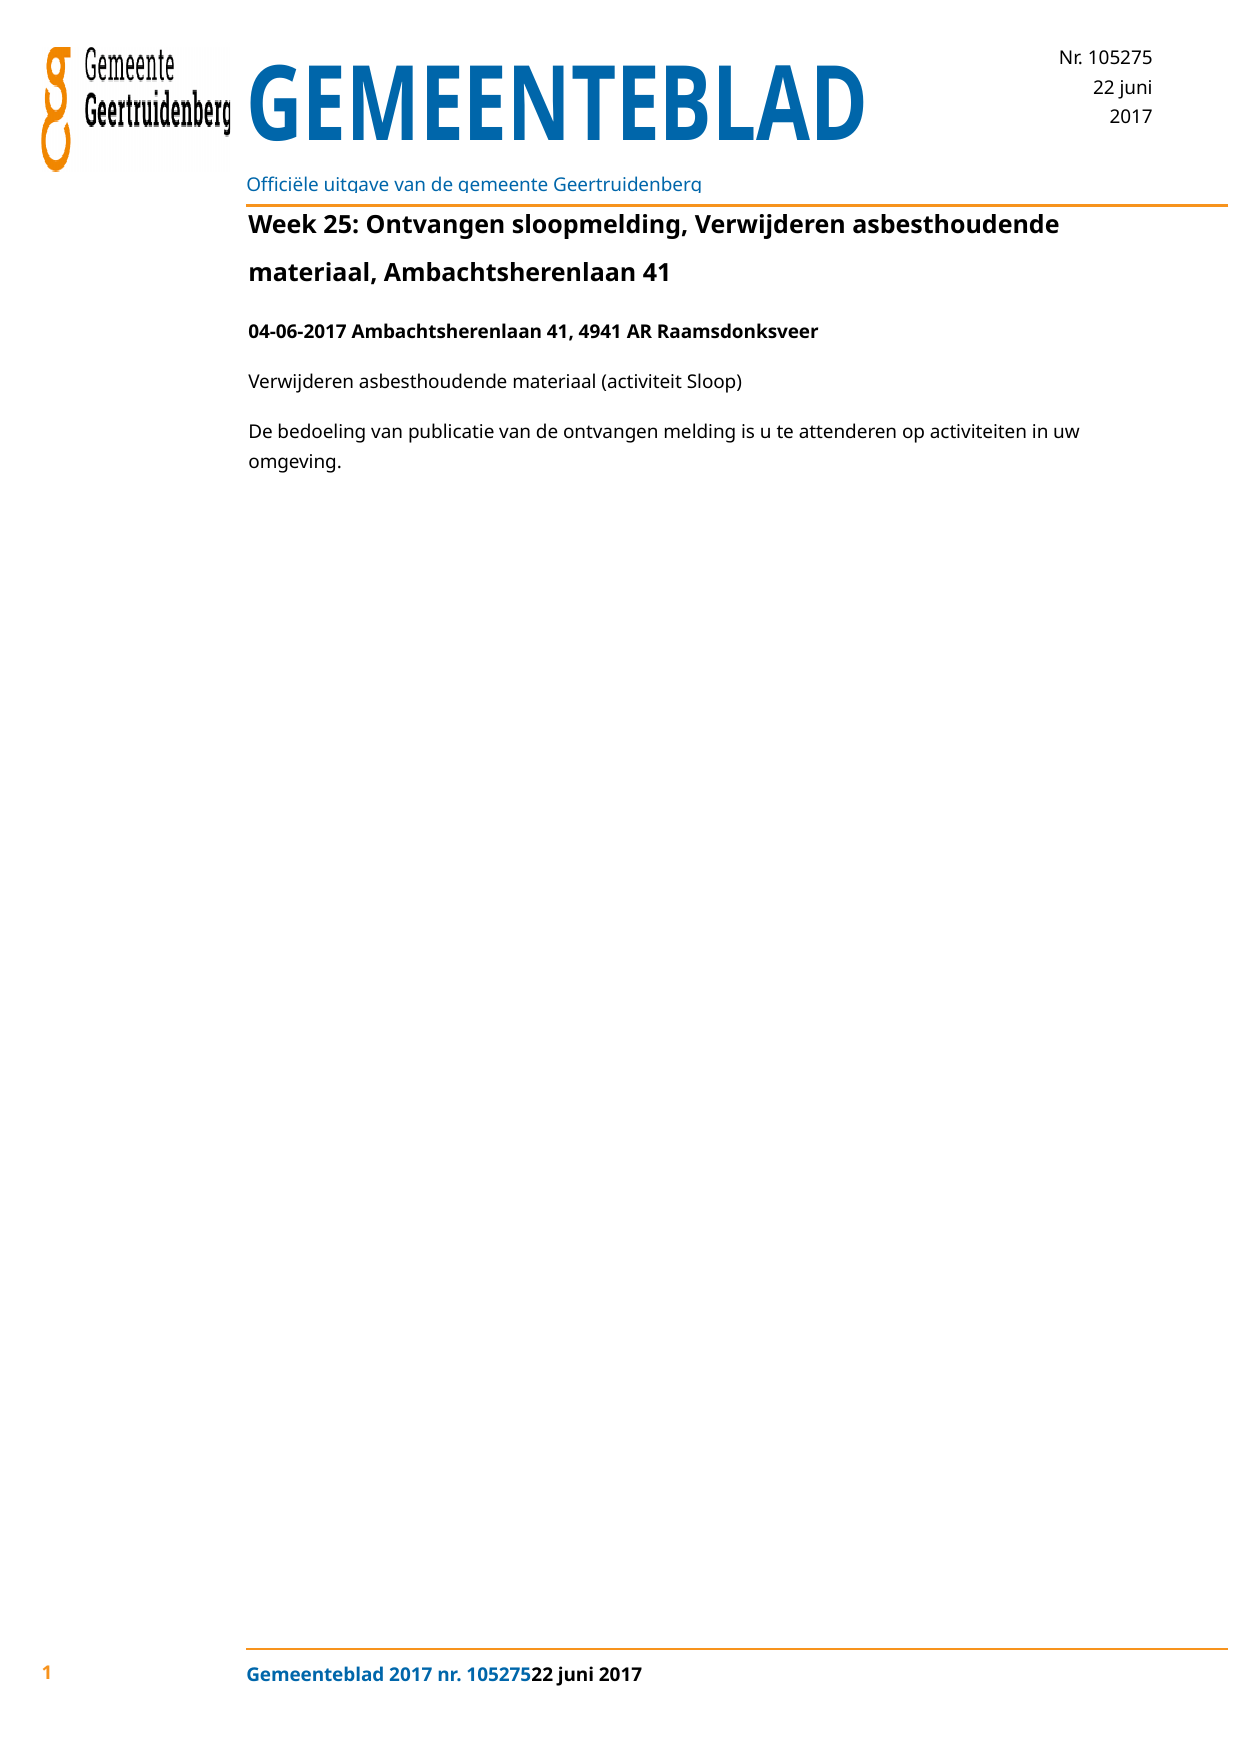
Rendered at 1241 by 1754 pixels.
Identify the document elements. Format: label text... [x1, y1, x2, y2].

text Week 25: Ontvangen sloopmelding, Verwijderen asbesthoudende materiaal, Ambachtsherenlaan 41 [248, 207, 1152, 288]
text 04-06-2017 Ambachtsherenlaan 41, 4941 AR Raamsdonksveer [248, 318, 1152, 344]
text De bedoeling van publicatie van de ontvangen melding is u te attenderen op activiteiten in uw omgeving. [248, 419, 1152, 474]
text Verwijderen asbesthoudende materiaal (activiteit Sloop) [248, 368, 1152, 394]
picture [41, 47, 231, 172]
